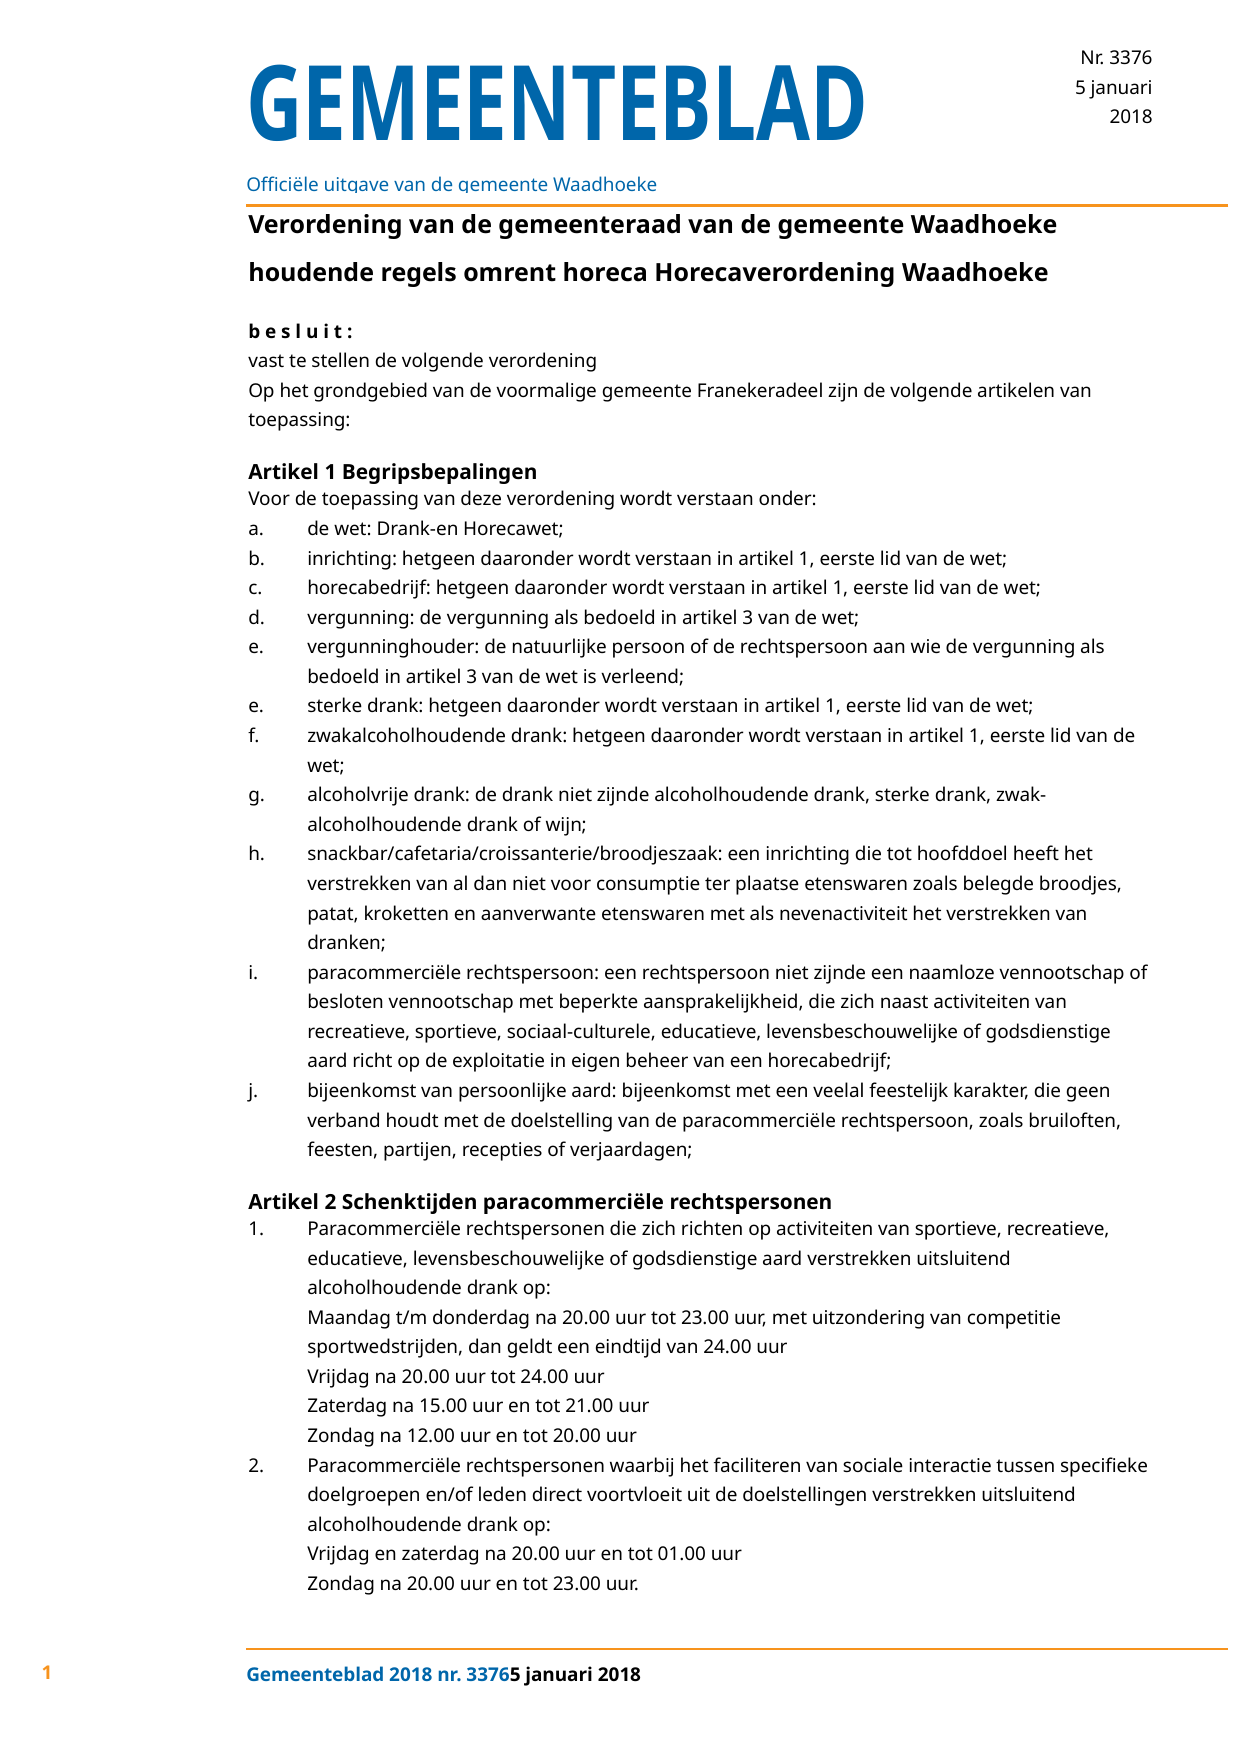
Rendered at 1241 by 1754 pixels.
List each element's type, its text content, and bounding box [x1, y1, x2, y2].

text Op het grondgebied van de voormalige gemeente Franekeradeel zijn de volgende artikelen van toepassing: [248, 377, 1152, 432]
list inrichting: hetgeen daaronder wordt verstaan in artikel 1, eerste lid van de wet; [248, 545, 1152, 570]
text b e s l u i t : [248, 318, 1152, 344]
list bijeenkomst van persoonlijke aard: bijeenkomst met een veelal feestelijk karakter, die geen verband houdt met de doelstelling van de paracommerciële rechtspersoon, zoals bruiloften, feesten, partijen, recepties of verjaardagen; [248, 1077, 1152, 1162]
text Artikel 1 Begripsbepalingen [248, 457, 1152, 486]
list Paracommerciële rechtspersonen die zich richten op activiteiten van sportieve, recreatieve, educatieve, levensbeschouwelijke of godsdienstige aard verstrekken uitsluitend alcoholhoudende drank op: [248, 1215, 1152, 1300]
list Zondag na 12.00 uur en tot 20.00 uur [248, 1422, 1152, 1448]
list vergunning: de vergunning als bedoeld in artikel 3 van de wet; [248, 604, 1152, 629]
text vast te stellen de volgende verordening [248, 347, 1152, 373]
list Maandag t/m donderdag na 20.00 uur tot 23.00 uur, met uitzondering van competitie sportwedstrijden, dan geldt een eindtijd van 24.00 uur [248, 1304, 1152, 1359]
list Vrijdag en zaterdag na 20.00 uur en tot 01.00 uur [248, 1541, 1152, 1566]
list de wet: Drank-en Horecawet; [248, 515, 1152, 541]
list zwakalcoholhoudende drank: hetgeen daaronder wordt verstaan in artikel 1, eerste lid van de wet; [248, 722, 1152, 777]
list vergunninghouder: de natuurlijke persoon of de rechtspersoon aan wie de vergunning als bedoeld in artikel 3 van de wet is verleend; [248, 633, 1152, 689]
list sterke drank: hetgeen daaronder wordt verstaan in artikel 1, eerste lid van de wet; [248, 693, 1152, 718]
list Paracommerciële rechtspersonen waarbij het faciliteren van sociale interactie tussen specifieke doelgroepen en/of leden direct voortvloeit uit de doelstellingen verstrekken uitsluitend alcoholhoudende drank op: [248, 1452, 1152, 1537]
list Zaterdag na 15.00 uur en tot 21.00 uur [248, 1393, 1152, 1418]
list horecabedrijf: hetgeen daaronder wordt verstaan in artikel 1, eerste lid van de wet; [248, 574, 1152, 600]
text Artikel 2 Schenktijden paracommerciële rechtspersonen [248, 1187, 1152, 1215]
list Vrijdag na 20.00 uur tot 24.00 uur [248, 1363, 1152, 1389]
list paracommerciële rechtspersoon: een rechtspersoon niet zijnde een naamloze vennootschap of besloten vennootschap met beperkte aansprakelijkheid, die zich naast activiteiten van recreatieve, sportieve, sociaal-culturele, educatieve, levensbeschouwelijke of godsdienstige aard richt op de exploitatie in eigen beheer van een horecabedrijf; [248, 959, 1152, 1073]
text Verordening van de gemeenteraad van de gemeente Waadhoeke houdende regels omrent horeca Horecaverordening Waadhoeke [248, 207, 1152, 288]
list Zondag na 20.00 uur en tot 23.00 uur. [248, 1570, 1152, 1596]
picture [41, 47, 231, 172]
text Voor de toepassing van deze verordening wordt verstaan onder: [248, 486, 1152, 511]
list alcoholvrije drank: de drank niet zijnde alcoholhoudende drank, sterke drank, zwak-alcoholhoudende drank of wijn; [248, 781, 1152, 837]
list snackbar/cafetaria/croissanterie/broodjeszaak: een inrichting die tot hoofddoel heeft het verstrekken van al dan niet voor consumptie ter plaatse etenswaren zoals belegde broodjes, patat, kroketten en aanverwante etenswaren met als nevenactiviteit het verstrekken van dranken; [248, 841, 1152, 955]
